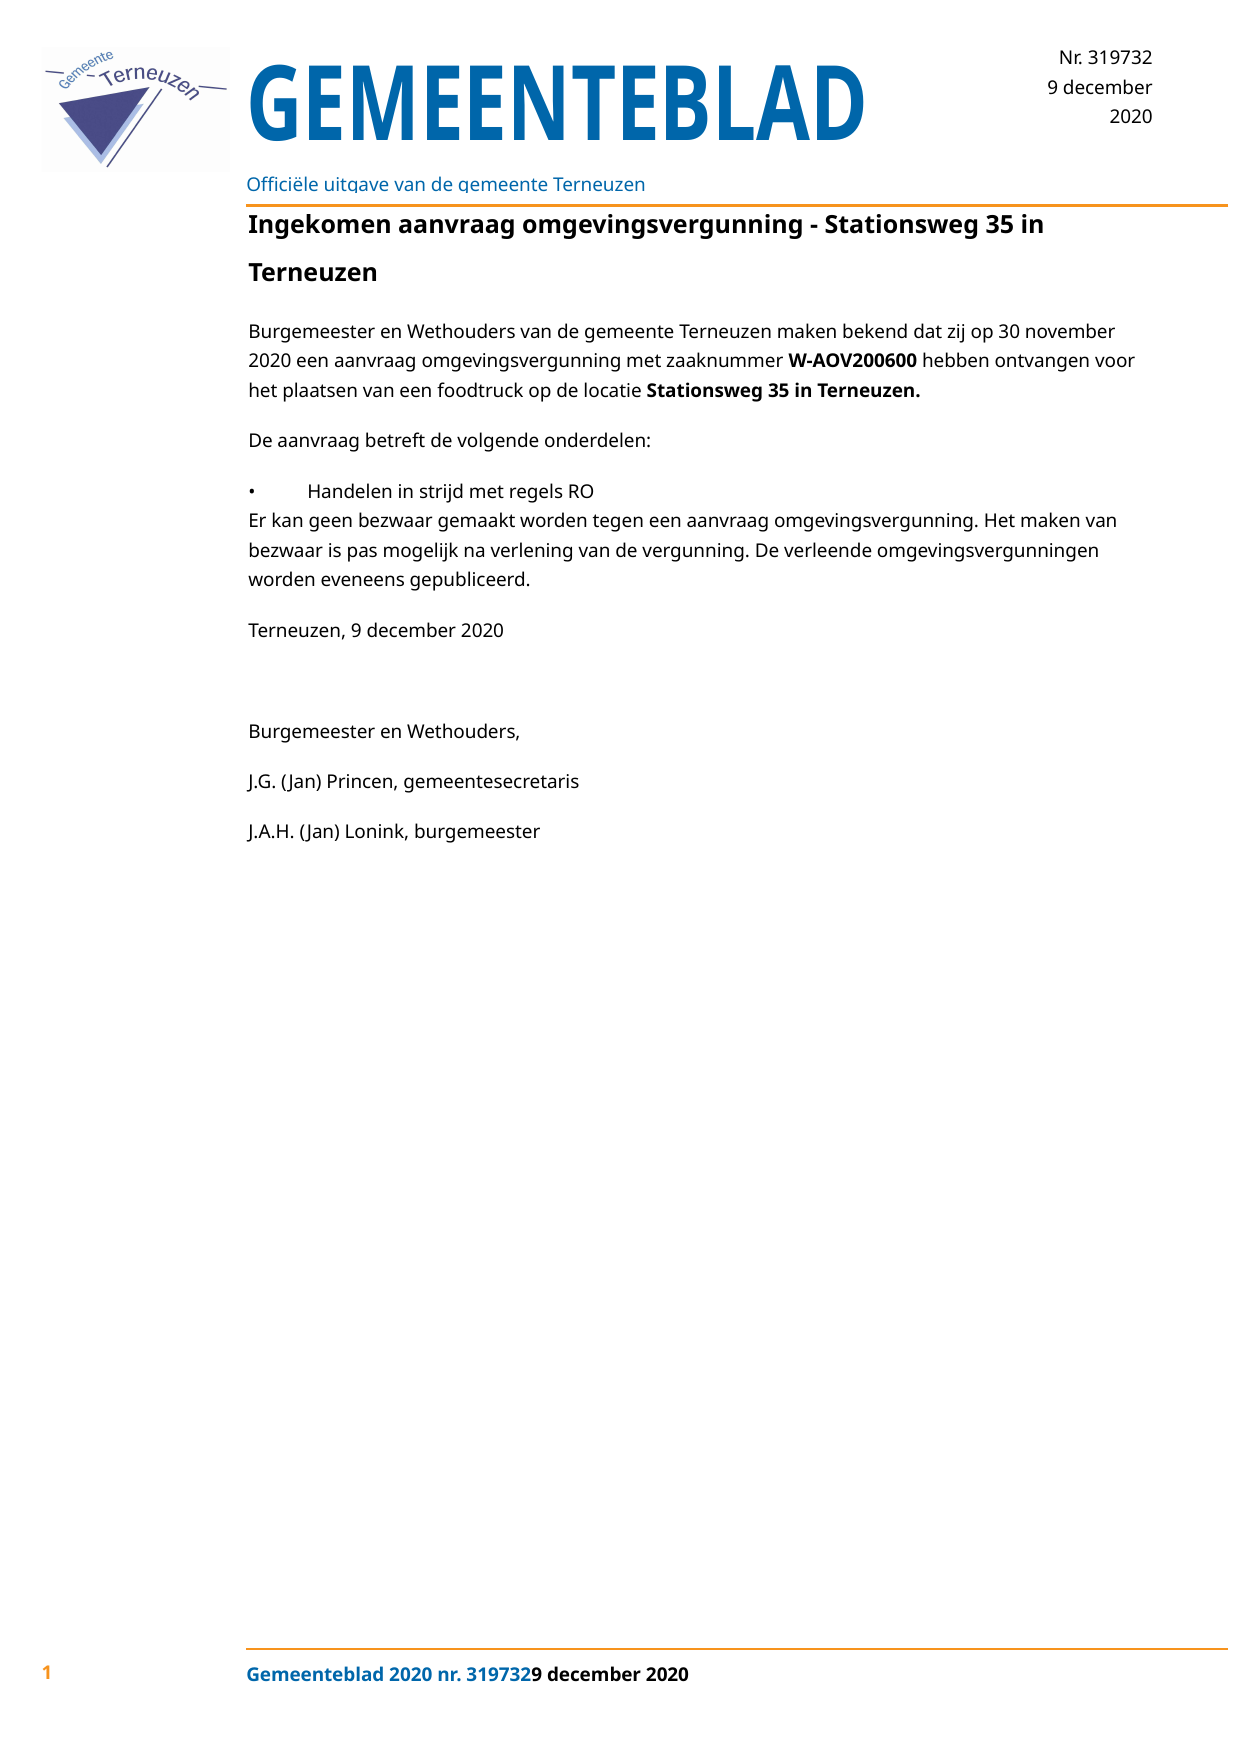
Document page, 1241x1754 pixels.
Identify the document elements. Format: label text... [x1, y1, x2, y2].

text Terneuzen, 9 december 2020 [248, 617, 1152, 643]
picture [41, 47, 231, 172]
text J.G. (Jan) Princen, gemeentesecretaris [248, 768, 1152, 794]
text De aanvraag betreft de volgende onderdelen: [248, 427, 1152, 453]
text Er kan geen bezwaar gemaakt worden tegen een aanvraag omgevingsvergunning. Het maken van bezwaar is pas mogelijk na verlening van de vergunning. De verleende omgevingsvergunningen worden eveneens gepubliceerd. [248, 507, 1152, 592]
list Handelen in strijd met regels RO [248, 478, 1152, 504]
text Ingekomen aanvraag omgevingsvergunning - Stationsweg 35 in Terneuzen [248, 207, 1152, 288]
text J.A.H. (Jan) Lonink, burgemeester [248, 819, 1152, 844]
text Burgemeester en Wethouders van de gemeente Terneuzen maken bekend dat zij op 30 november 2020 een aanvraag omgevingsvergunning met zaaknummer W-AOV200600 hebben ontvangen voor het plaatsen van een foodtruck op de locatie Stationsweg 35 in Terneuzen. [248, 318, 1152, 403]
text Burgemeester en Wethouders, [248, 718, 1152, 744]
